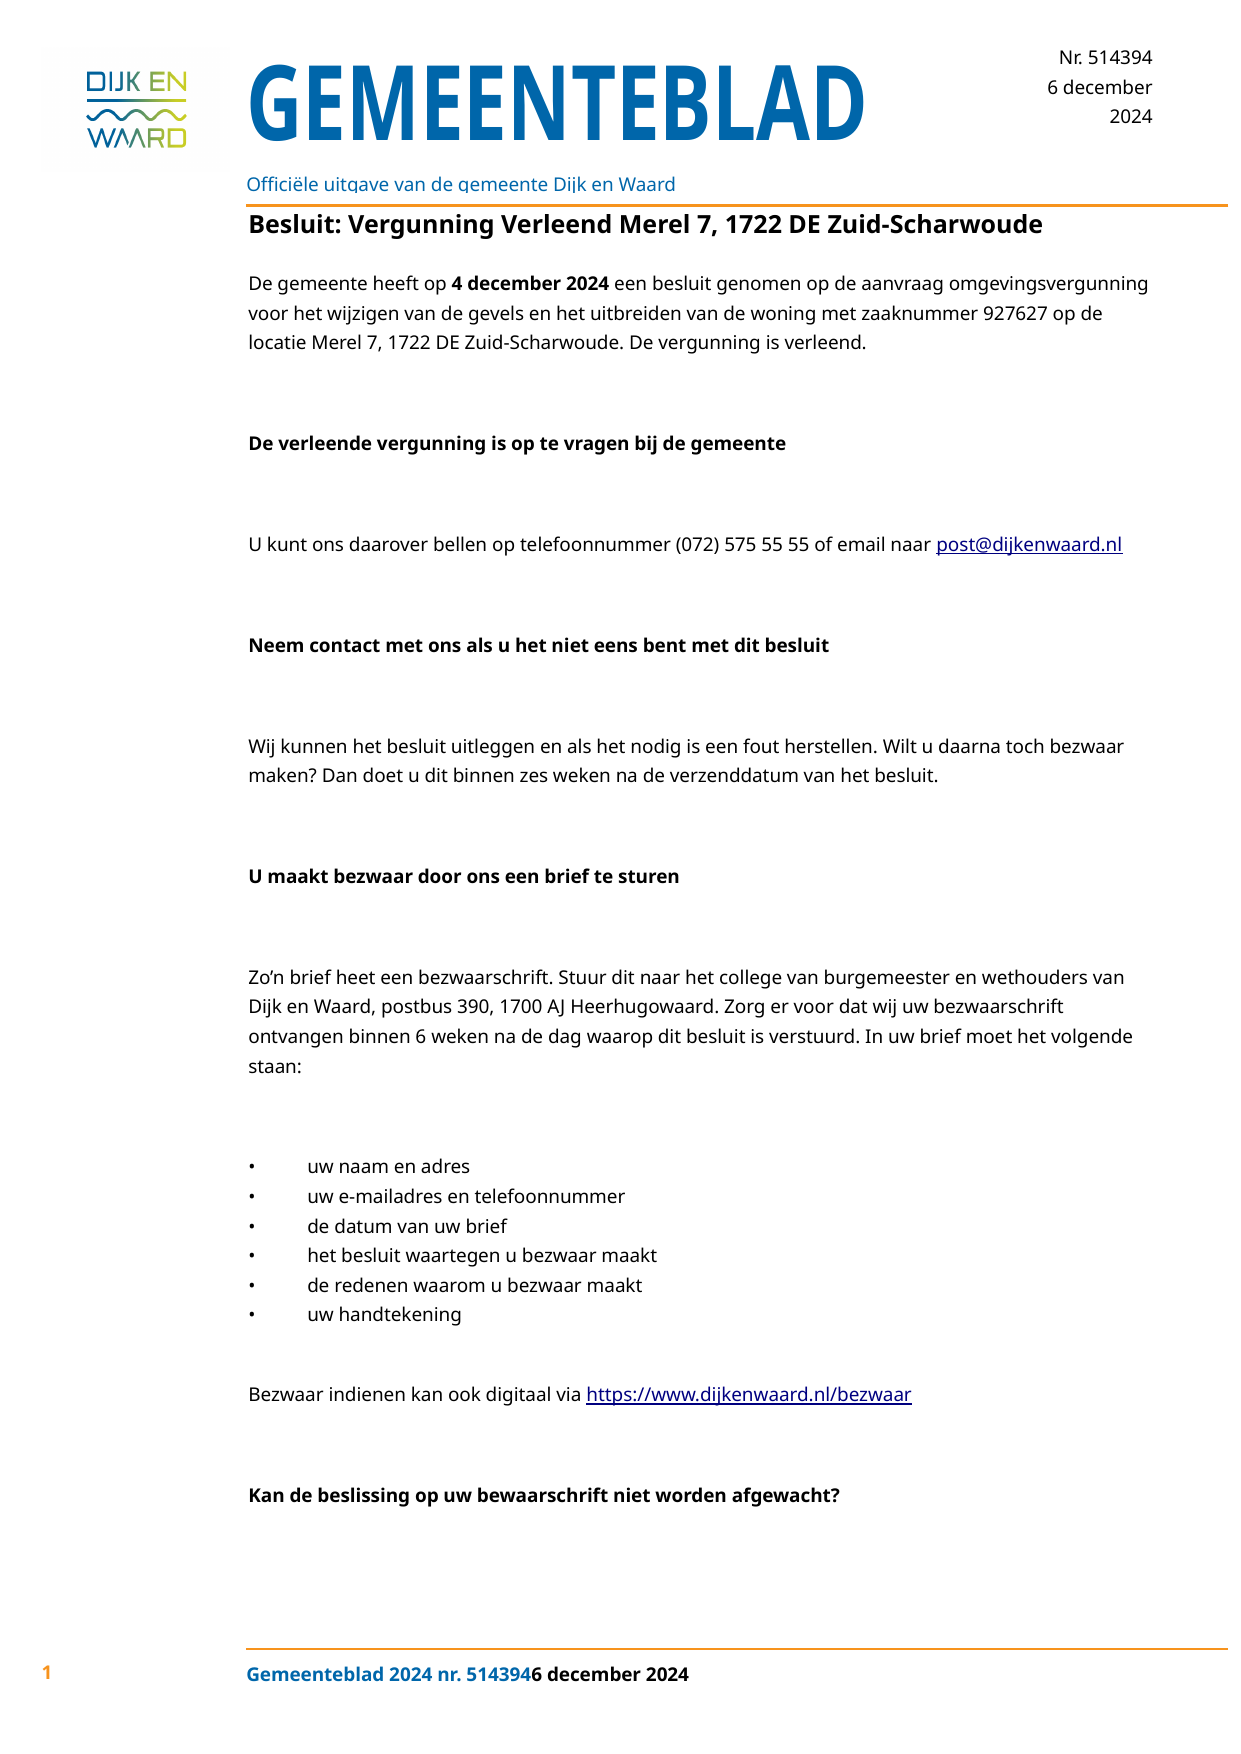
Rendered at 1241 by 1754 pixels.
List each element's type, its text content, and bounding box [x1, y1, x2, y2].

text U maakt bezwaar door ons een brief te sturen [248, 863, 1152, 889]
list uw e-mailadres en telefoonnummer [248, 1183, 1152, 1209]
list het besluit waartegen u bezwaar maakt [248, 1242, 1152, 1268]
list uw handtekening [248, 1302, 1152, 1327]
text Neem contact met ons als u het niet eens bent met dit besluit [248, 632, 1152, 658]
text Wij kunnen het besluit uitleggen en als het nodig is een fout herstellen. Wilt u daarna toch bezwaar maken? Dan doet u dit binnen zes weken na de verzenddatum van het besluit. [248, 733, 1152, 788]
text De gemeente heeft op 4 december 2024 een besluit genomen op de aanvraag omgevingsvergunning voor het wijzigen van de gevels en het uitbreiden van de woning met zaaknummer 927627 op de locatie Merel 7, 1722 DE Zuid-Scharwoude. De vergunning is verleend. [248, 270, 1152, 355]
text De verleende vergunning is op te vragen bij de gemeente [248, 430, 1152, 456]
text Zo’n brief heet een bezwaarschrift. Stuur dit naar het college van burgemeester en wethouders van Dijk en Waard, postbus 390, 1700 AJ Heerhugowaard. Zorg er voor dat wij uw bezwaarschrift ontvangen binnen 6 weken na de dag waarop dit besluit is verstuurd. In uw brief moet het volgende staan: [248, 964, 1152, 1078]
list de redenen waarom u bezwaar maakt [248, 1272, 1152, 1298]
picture [41, 47, 231, 172]
text Besluit: Vergunning Verleend Merel 7, 1722 DE Zuid-Scharwoude [248, 207, 1152, 241]
list uw naam en adres [248, 1154, 1152, 1179]
text Bezwaar indienen kan ook digitaal via https://www.dijkenwaard.nl/bezwaar [248, 1382, 1152, 1407]
text U kunt ons daarover bellen op telefoonnummer (072) 575 55 55 of email naar post@dijkenwaard.nl [248, 531, 1152, 557]
text Kan de beslissing op uw bewaarschrift niet worden afgewacht? [248, 1482, 1152, 1508]
list de datum van uw brief [248, 1213, 1152, 1238]
